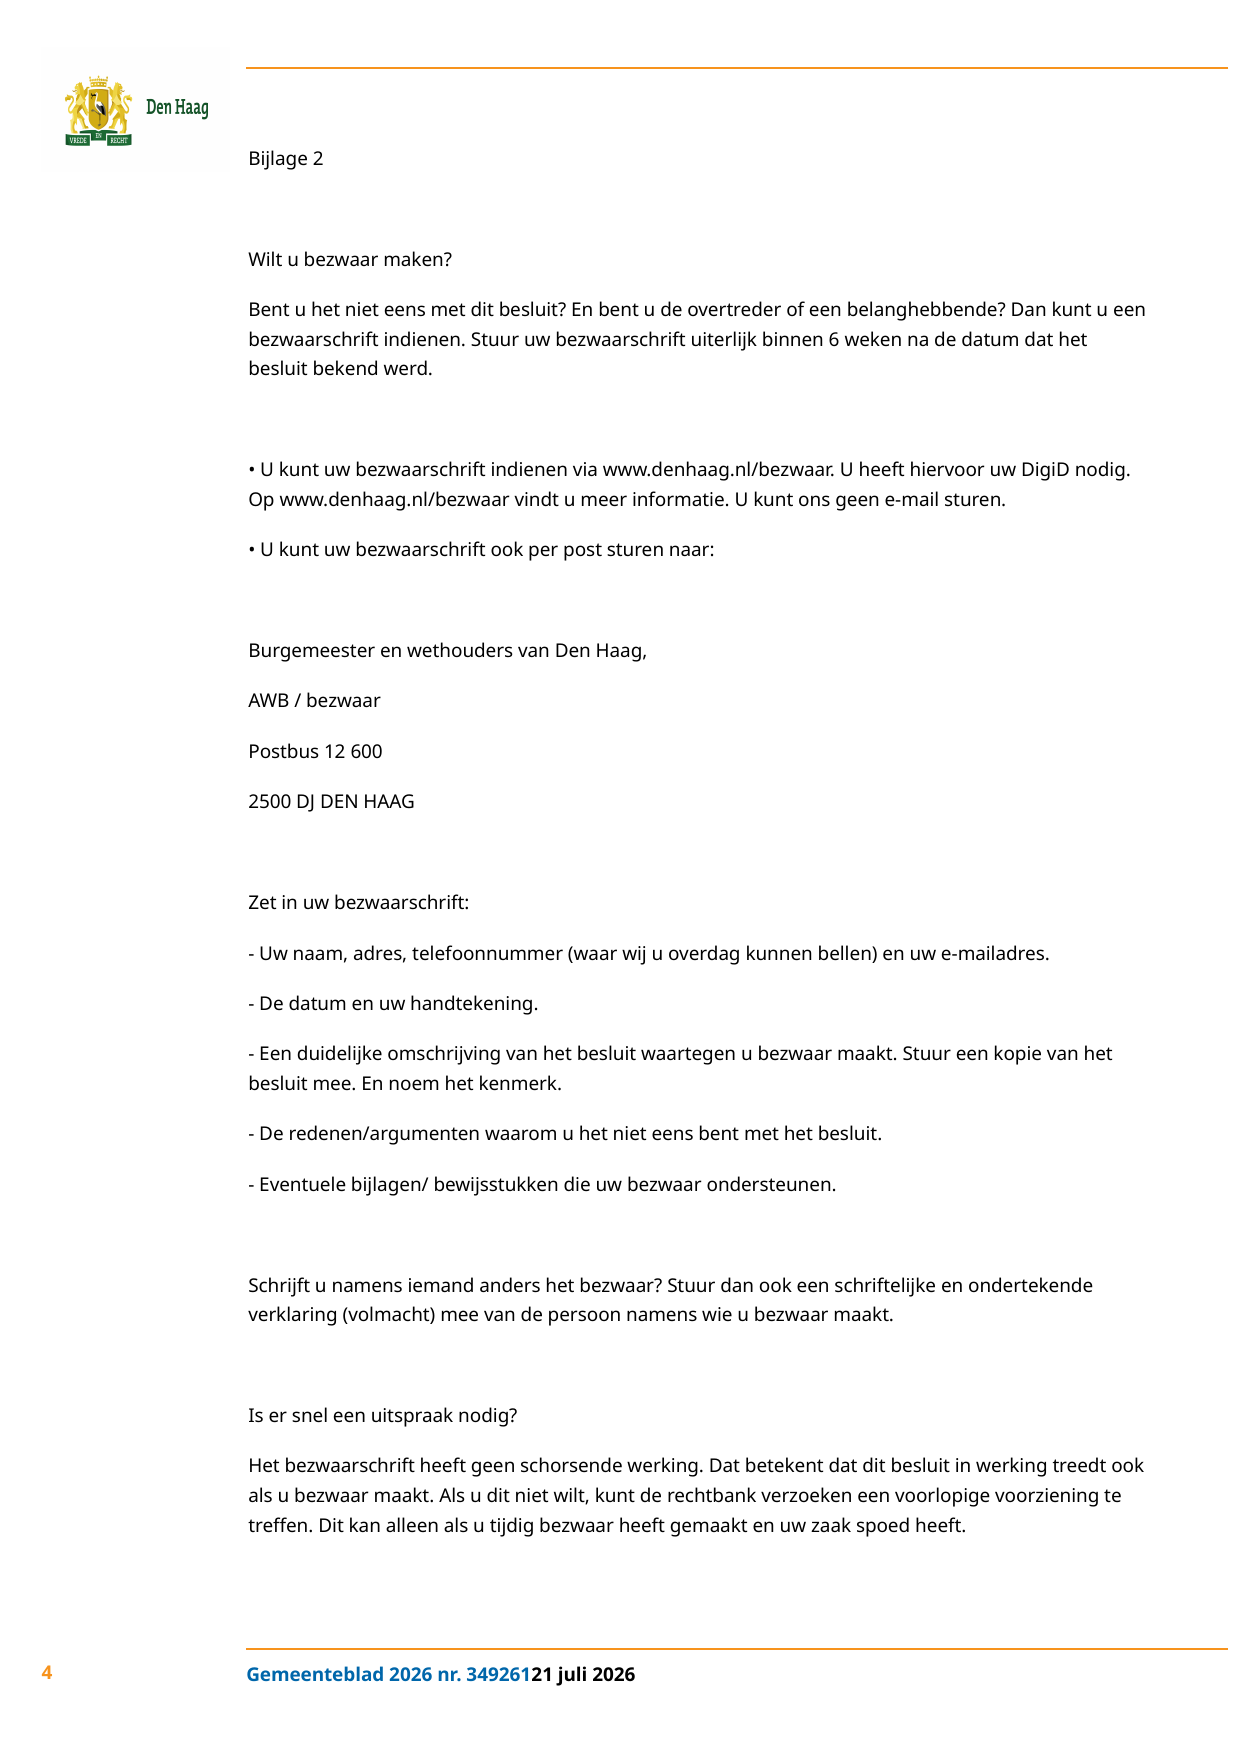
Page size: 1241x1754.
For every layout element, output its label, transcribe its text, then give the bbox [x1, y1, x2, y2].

text - De redenen/argumenten waarom u het niet eens bent met het besluit. [248, 1121, 1152, 1146]
text Wilt u bezwaar maken? [248, 246, 1152, 272]
text Postbus 12 600 [248, 738, 1152, 764]
text • U kunt uw bezwaarschrift ook per post sturen naar: [248, 536, 1152, 562]
text Het bezwaarschrift heeft geen schorsende werking. Dat betekent dat dit besluit in werking treedt ook als u bezwaar maakt. Als u dit niet wilt, kunt de rechtbank verzoeken een voorlopige voorziening te treffen. Dit kan alleen als u tijdig bezwaar heeft gemaakt en uw zaak spoed heeft. [248, 1453, 1152, 1538]
text Is er snel een uitspraak nodig? [248, 1402, 1152, 1428]
text • U kunt uw bezwaarschrift indienen via www.denhaag.nl/bezwaar. U heeft hiervoor uw DigiD nodig. Op www.denhaag.nl/bezwaar vindt u meer informatie. U kunt ons geen e-mail sturen. [248, 456, 1152, 512]
text Zet in uw bezwaarschrift: [248, 889, 1152, 915]
text Schrijft u namens iemand anders het bezwaar? Stuur dan ook een schriftelijke en ondertekende verklaring (volmacht) mee van de persoon namens wie u bezwaar maakt. [248, 1272, 1152, 1327]
text - Uw naam, adres, telefoonnummer (waar wij u overdag kunnen bellen) en uw e-mailadres. [248, 940, 1152, 966]
text - De datum en uw handtekening. [248, 990, 1152, 1016]
text 2500 DJ DEN HAAG [248, 788, 1152, 814]
text Bent u het niet eens met dit besluit? En bent u de overtreder of een belanghebbende? Dan kunt u een bezwaarschrift indienen. Stuur uw bezwaarschrift uiterlijk binnen 6 weken na de datum dat het besluit bekend werd. [248, 296, 1152, 381]
text Bijlage 2 [248, 145, 1152, 171]
picture [41, 47, 231, 172]
text - Een duidelijke omschrijving van het besluit waartegen u bezwaar maakt. Stuur een kopie van het besluit mee. En noem het kenmerk. [248, 1041, 1152, 1096]
text AWB / bezwaar [248, 688, 1152, 713]
text - Eventuele bijlagen/ bewijsstukken die uw bezwaar ondersteunen. [248, 1171, 1152, 1197]
text Burgemeester en wethouders van Den Haag, [248, 637, 1152, 663]
